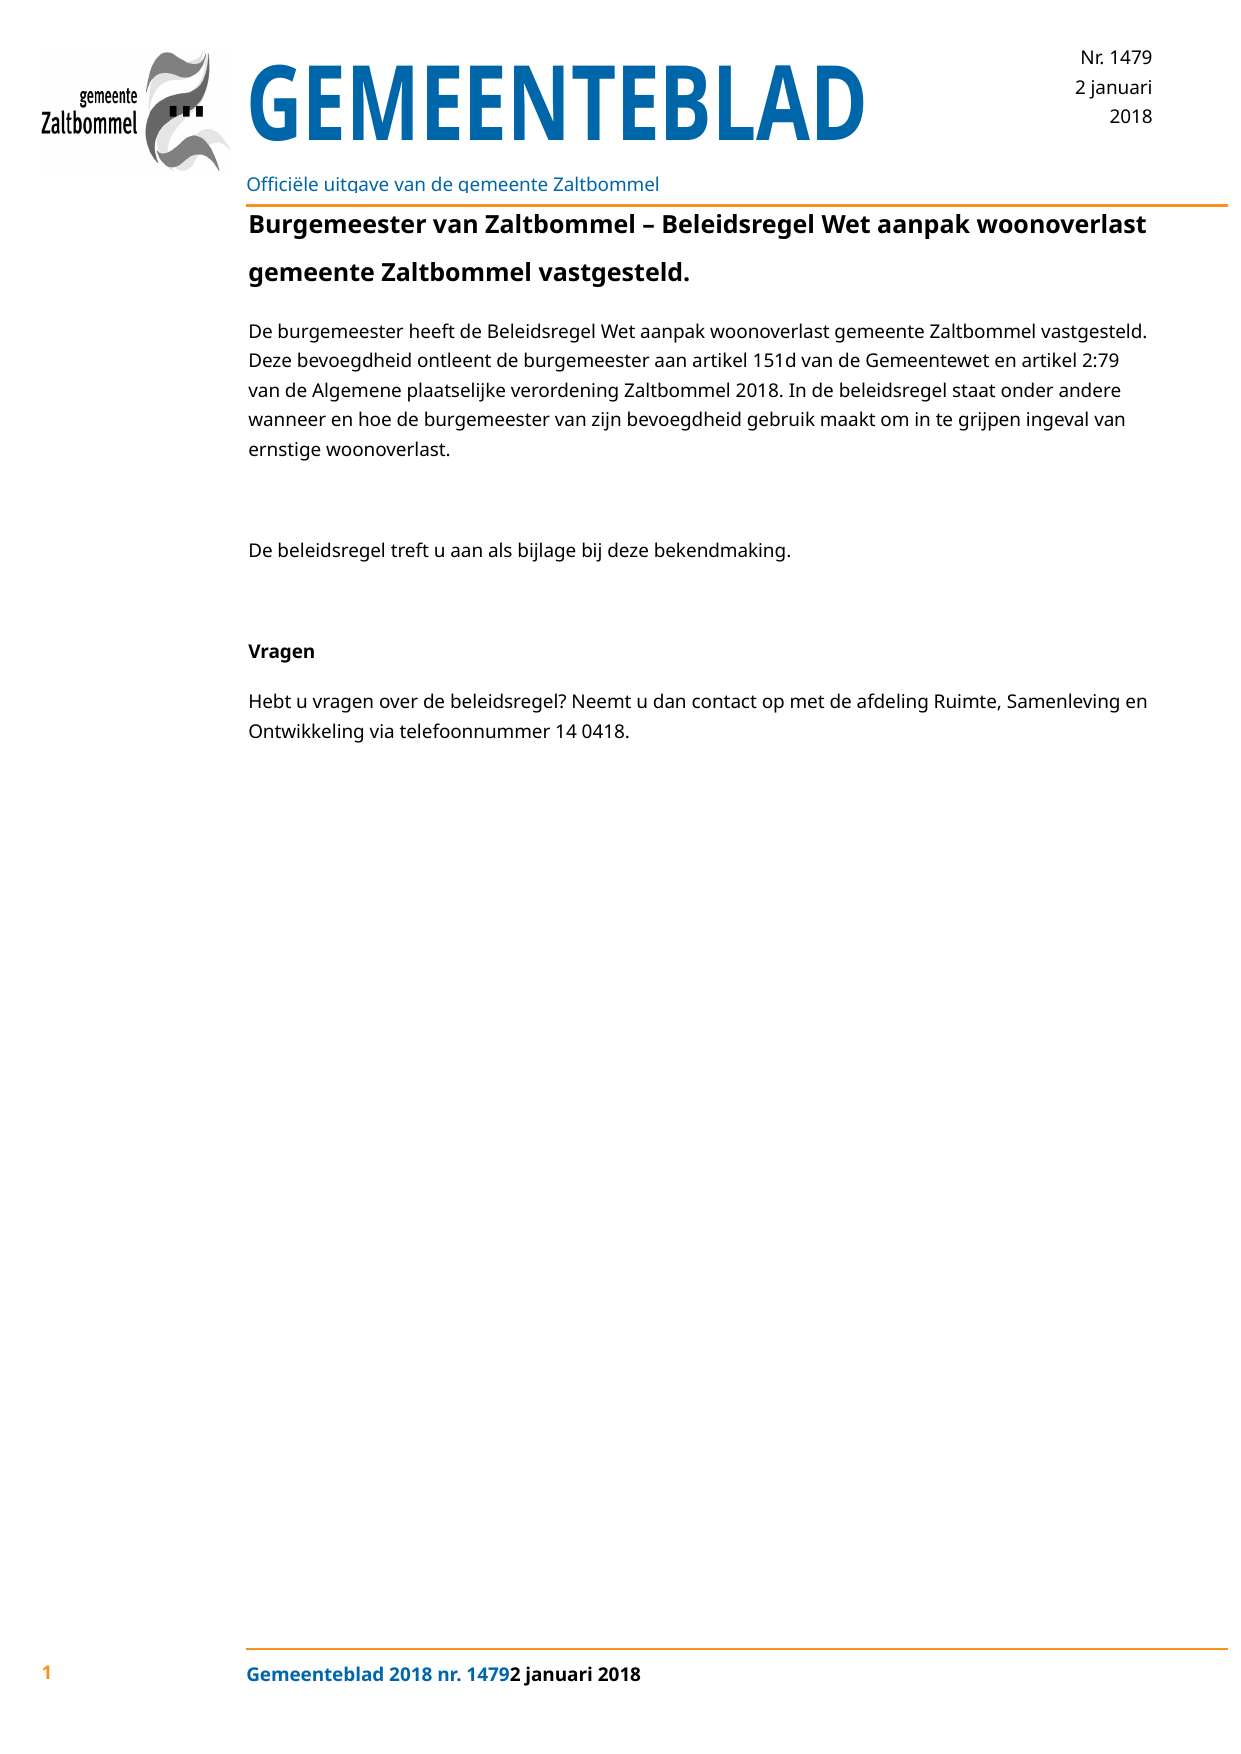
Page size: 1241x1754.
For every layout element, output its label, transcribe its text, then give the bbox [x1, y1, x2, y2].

picture [41, 47, 231, 172]
text Burgemeester van Zaltbommel – Beleidsregel Wet aanpak woonoverlast gemeente Zaltbommel vastgesteld. [248, 207, 1152, 288]
text Vragen [248, 638, 1152, 664]
text De beleidsregel treft u aan als bijlage bij deze bekendmaking. [248, 537, 1152, 563]
text Hebt u vragen over de beleidsregel? Neemt u dan contact op met de afdeling Ruimte, Samenleving en Ontwikkeling via telefoonnummer 14 0418. [248, 688, 1152, 744]
text De burgemeester heeft de Beleidsregel Wet aanpak woonoverlast gemeente Zaltbommel vastgesteld. Deze bevoegdheid ontleent de burgemeester aan artikel 151d van de Gemeentewet en artikel 2:79 van de Algemene plaatselijke verordening Zaltbommel 2018. In de beleidsregel staat onder andere wanneer en hoe de burgemeester van zijn bevoegdheid gebruik maakt om in te grijpen ingeval van ernstige woonoverlast. [248, 318, 1152, 462]
